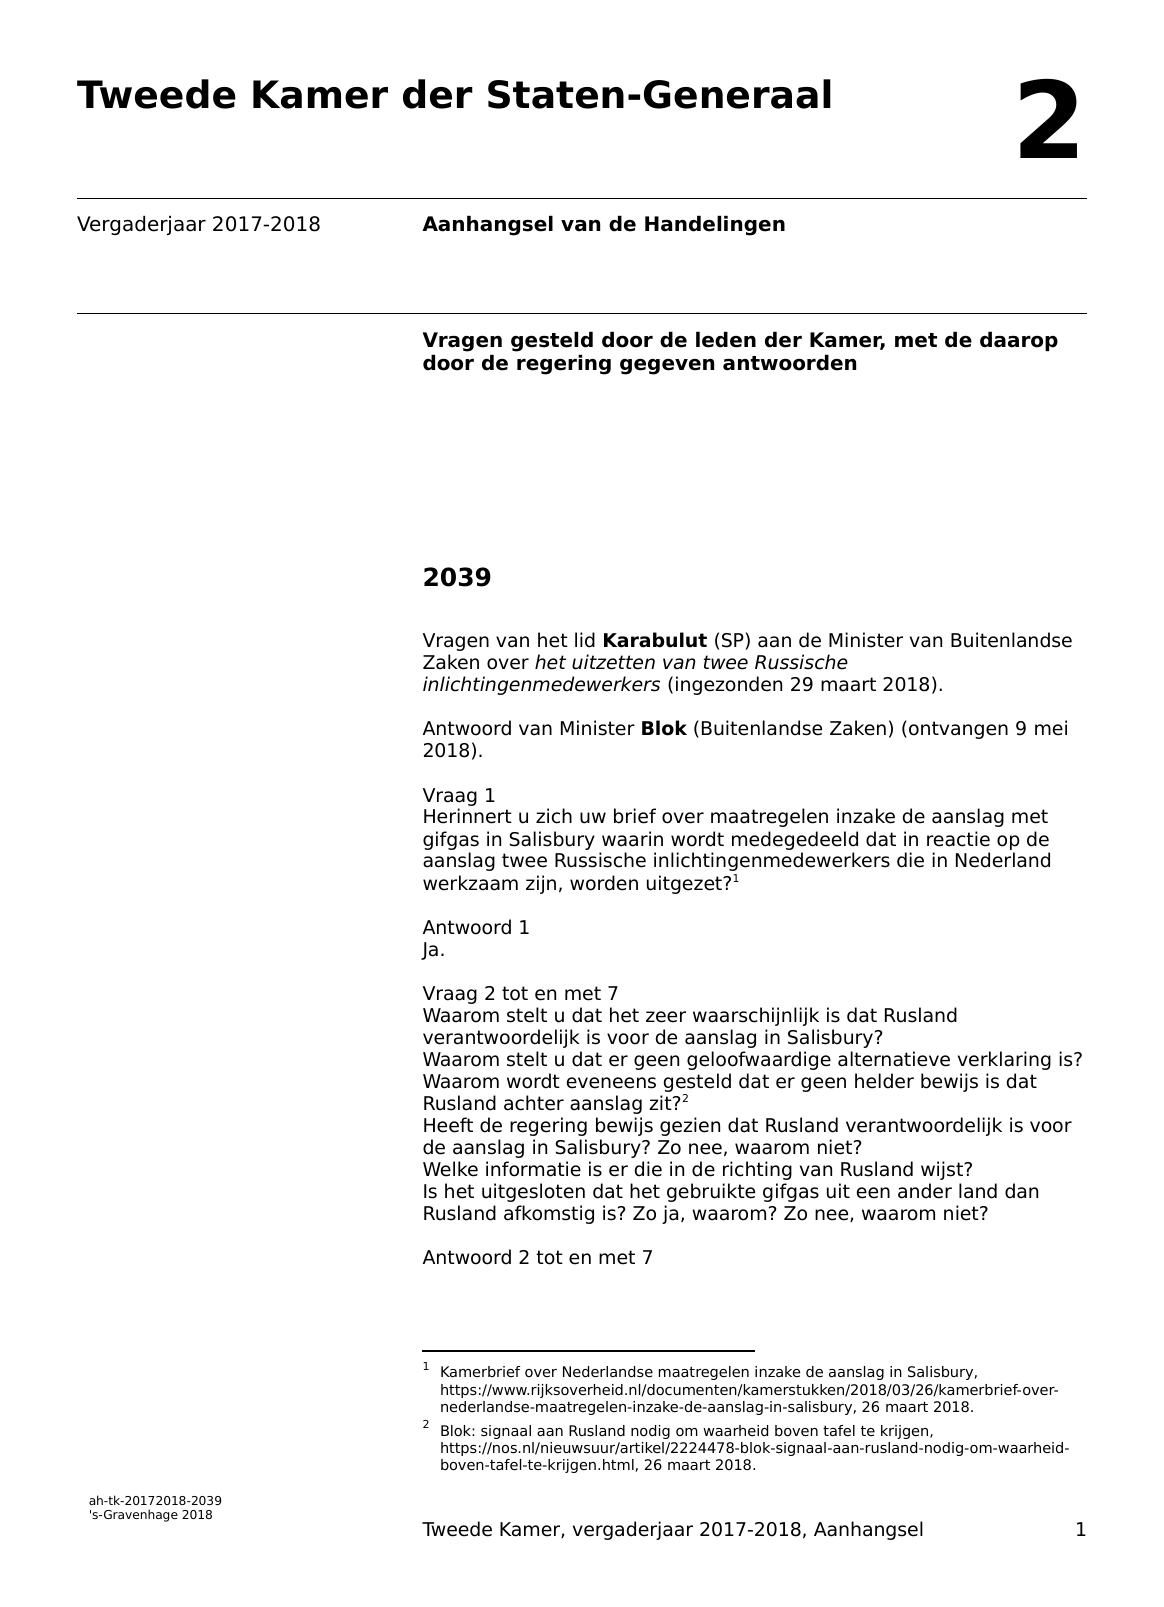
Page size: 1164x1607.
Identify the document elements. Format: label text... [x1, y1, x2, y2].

text Antwoord van Minister Blok (Buitenlandse Zaken) (ontvangen 9 mei 2018). [422, 718, 1087, 762]
table_header Tweede Kamer der Staten-Generaal [77, 59, 886, 198]
table_header 2 [886, 59, 1087, 198]
text Ja. [422, 938, 1087, 961]
table_cell [77, 314, 422, 375]
text 's-Gravenhage 2018 [88, 1508, 323, 1522]
text Waarom stelt u dat het zeer waarschijnlijk is dat Rusland verantwoordelijk is voor de aanslag in Salisbury? [422, 1005, 1087, 1049]
text Antwoord 1 [422, 917, 1087, 938]
text Antwoord 2 tot en met 7 [422, 1247, 1087, 1269]
text Kamerbrief over Nederlandse maatregelen inzake de aanslag in Salisbury, https://www.rijksoverheid.nl/documenten/kamerstukken/2018/03/26/kamerbrief-over-nederlandse-maatregelen-inzake-de-aanslag-in-salisbury, 26 maart 2018. [422, 1360, 1087, 1416]
text Blok: signaal aan Rusland nodig om waarheid boven tafel te krijgen, https://nos.nl/nieuwsuur/artikel/2224478-blok-signaal-aan-rusland-nodig-om-waarheid-boven-tafel-te-krijgen.html, 26 maart 2018. [422, 1418, 1087, 1474]
text ah-tk-20172018-2039 [88, 1494, 323, 1508]
table_cell Aanhangsel van de Handelingen [422, 199, 1087, 313]
text Heeft de regering bewijs gezien dat Rusland verantwoordelijk is voor de aanslag in Salisbury? Zo nee, waarom niet? [422, 1114, 1087, 1158]
text Waarom stelt u dat er geen geloofwaardige alternatieve verklaring is? [422, 1049, 1087, 1071]
table_cell Vragen gesteld door de leden der Kamer, met de daarop door de regering gegeven antwoorden [422, 314, 1087, 375]
text Vraag 1 [422, 784, 1087, 806]
text Vragen van het lid Karabulut (SP) aan de Minister van Buitenlandse Zaken over het uitzetten van twee Russische inlichtingenmedewerkers (ingezonden 29 maart 2018). [422, 630, 1087, 696]
text 2039 [422, 563, 1087, 592]
text Herinnert u zich uw brief over maatregelen inzake de aanslag met gifgas in Salisbury waarin wordt medegedeeld dat in reactie op de aanslag twee Russische inlichtingenmedewerkers die in Nederland werkzaam zijn, worden uitgezet? [422, 806, 1087, 894]
text Waarom wordt eveneens gesteld dat er geen helder bewijs is dat Rusland achter aanslag zit? [422, 1071, 1087, 1114]
text Welke informatie is er die in de richting van Rusland wijst? [422, 1158, 1087, 1181]
text Is het uitgesloten dat het gebruikte gifgas uit een ander land dan Rusland afkomstig is? Zo ja, waarom? Zo nee, waarom niet? [422, 1181, 1087, 1224]
table_cell Vergaderjaar 2017-2018 [77, 199, 422, 313]
text Vraag 2 tot en met 7 [422, 983, 1087, 1005]
